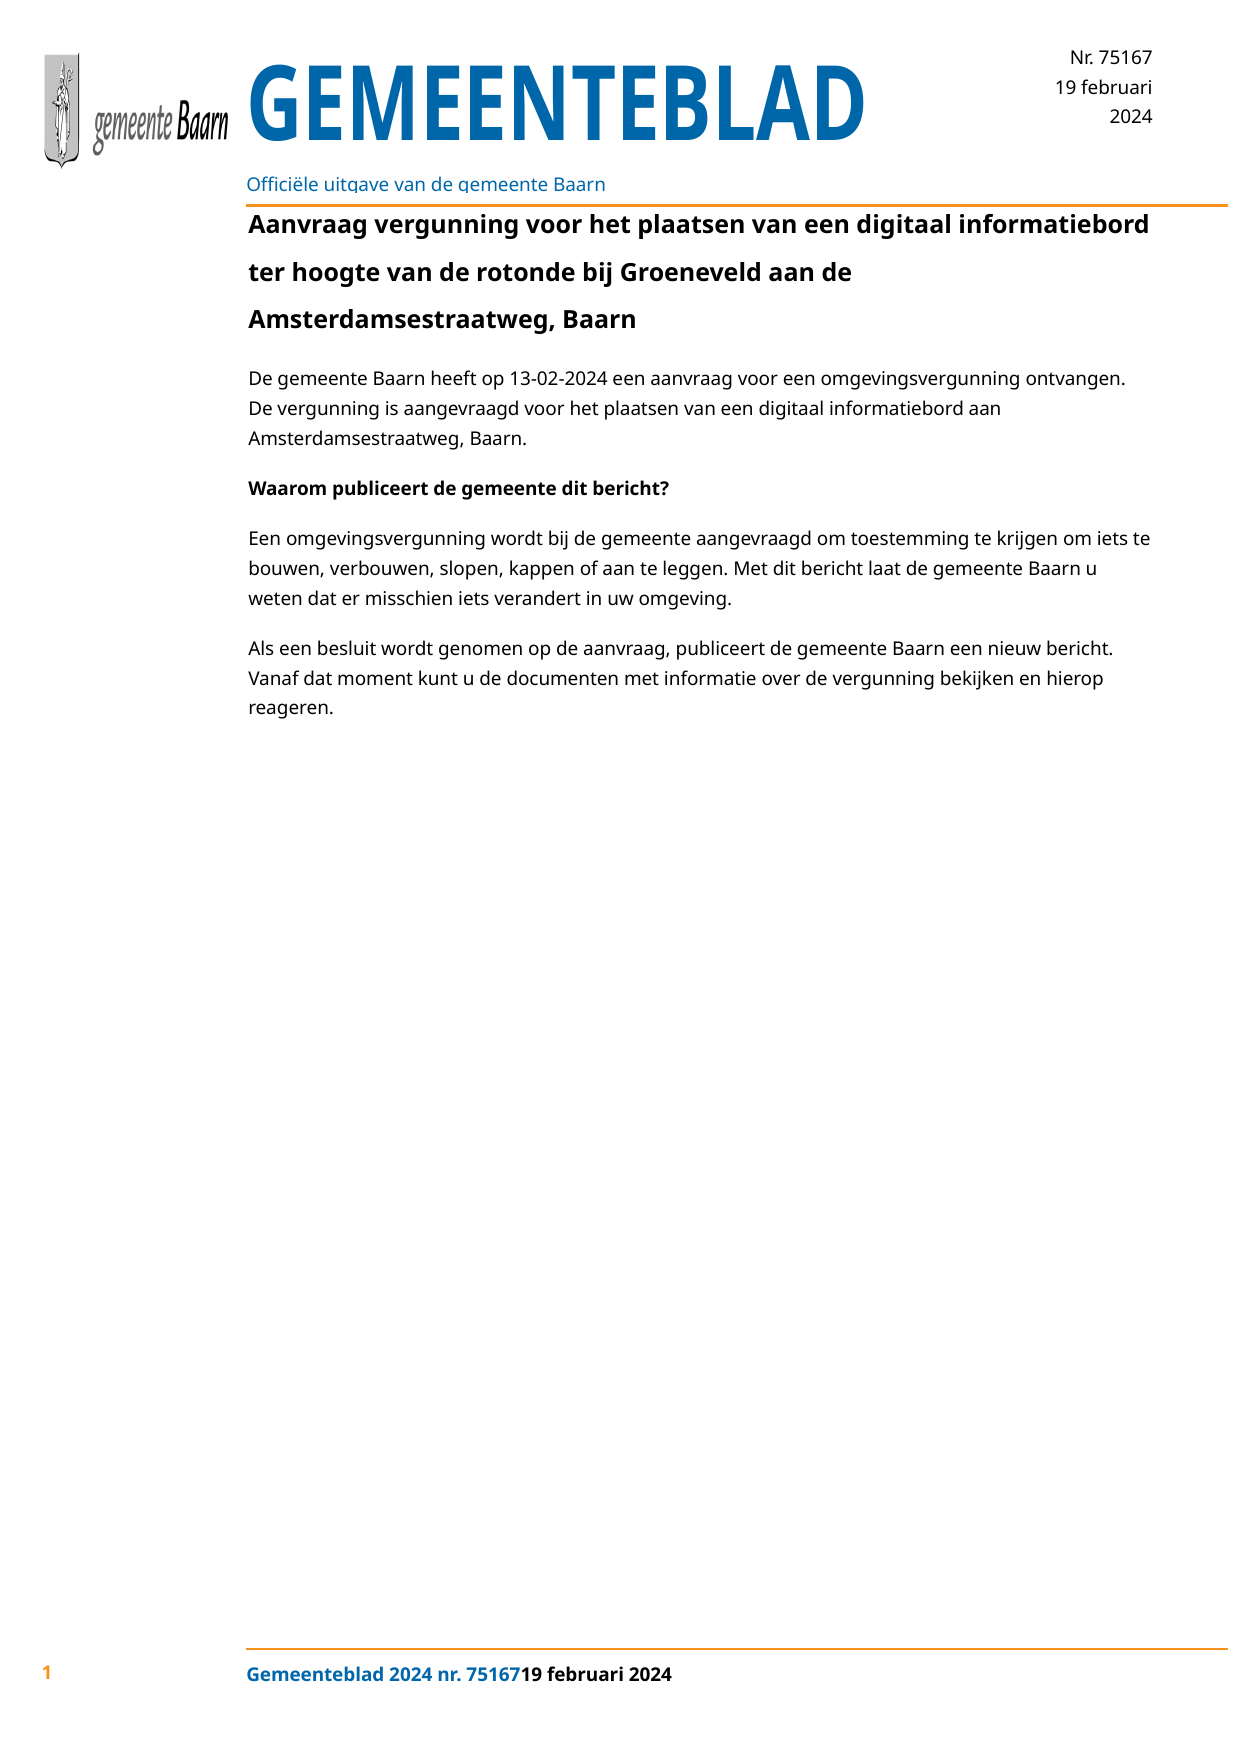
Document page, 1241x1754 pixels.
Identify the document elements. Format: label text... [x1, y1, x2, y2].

text Als een besluit wordt genomen op de aanvraag, publiceert de gemeente Baarn een nieuw bericht. Vanaf dat moment kunt u de documenten met informatie over de vergunning bekijken en hierop reageren. [248, 635, 1152, 720]
text De gemeente Baarn heeft op 13-02-2024 een aanvraag voor een omgevingsvergunning ontvangen. De vergunning is aangevraagd voor het plaatsen van een digitaal informatiebord aan Amsterdamsestraatweg, Baarn. [248, 366, 1152, 450]
text Waarom publiceert de gemeente dit bericht? [248, 475, 1152, 501]
text Aanvraag vergunning voor het plaatsen van een digitaal informatiebord ter hoogte van de rotonde bij Groeneveld aan de Amsterdamsestraatweg, Baarn [248, 207, 1152, 336]
text Een omgevingsvergunning wordt bij de gemeente aangevraagd om toestemming te krijgen om iets te bouwen, verbouwen, slopen, kappen of aan te leggen. Met dit bericht laat de gemeente Baarn u weten dat er misschien iets verandert in uw omgeving. [248, 526, 1152, 610]
picture [41, 47, 231, 172]
